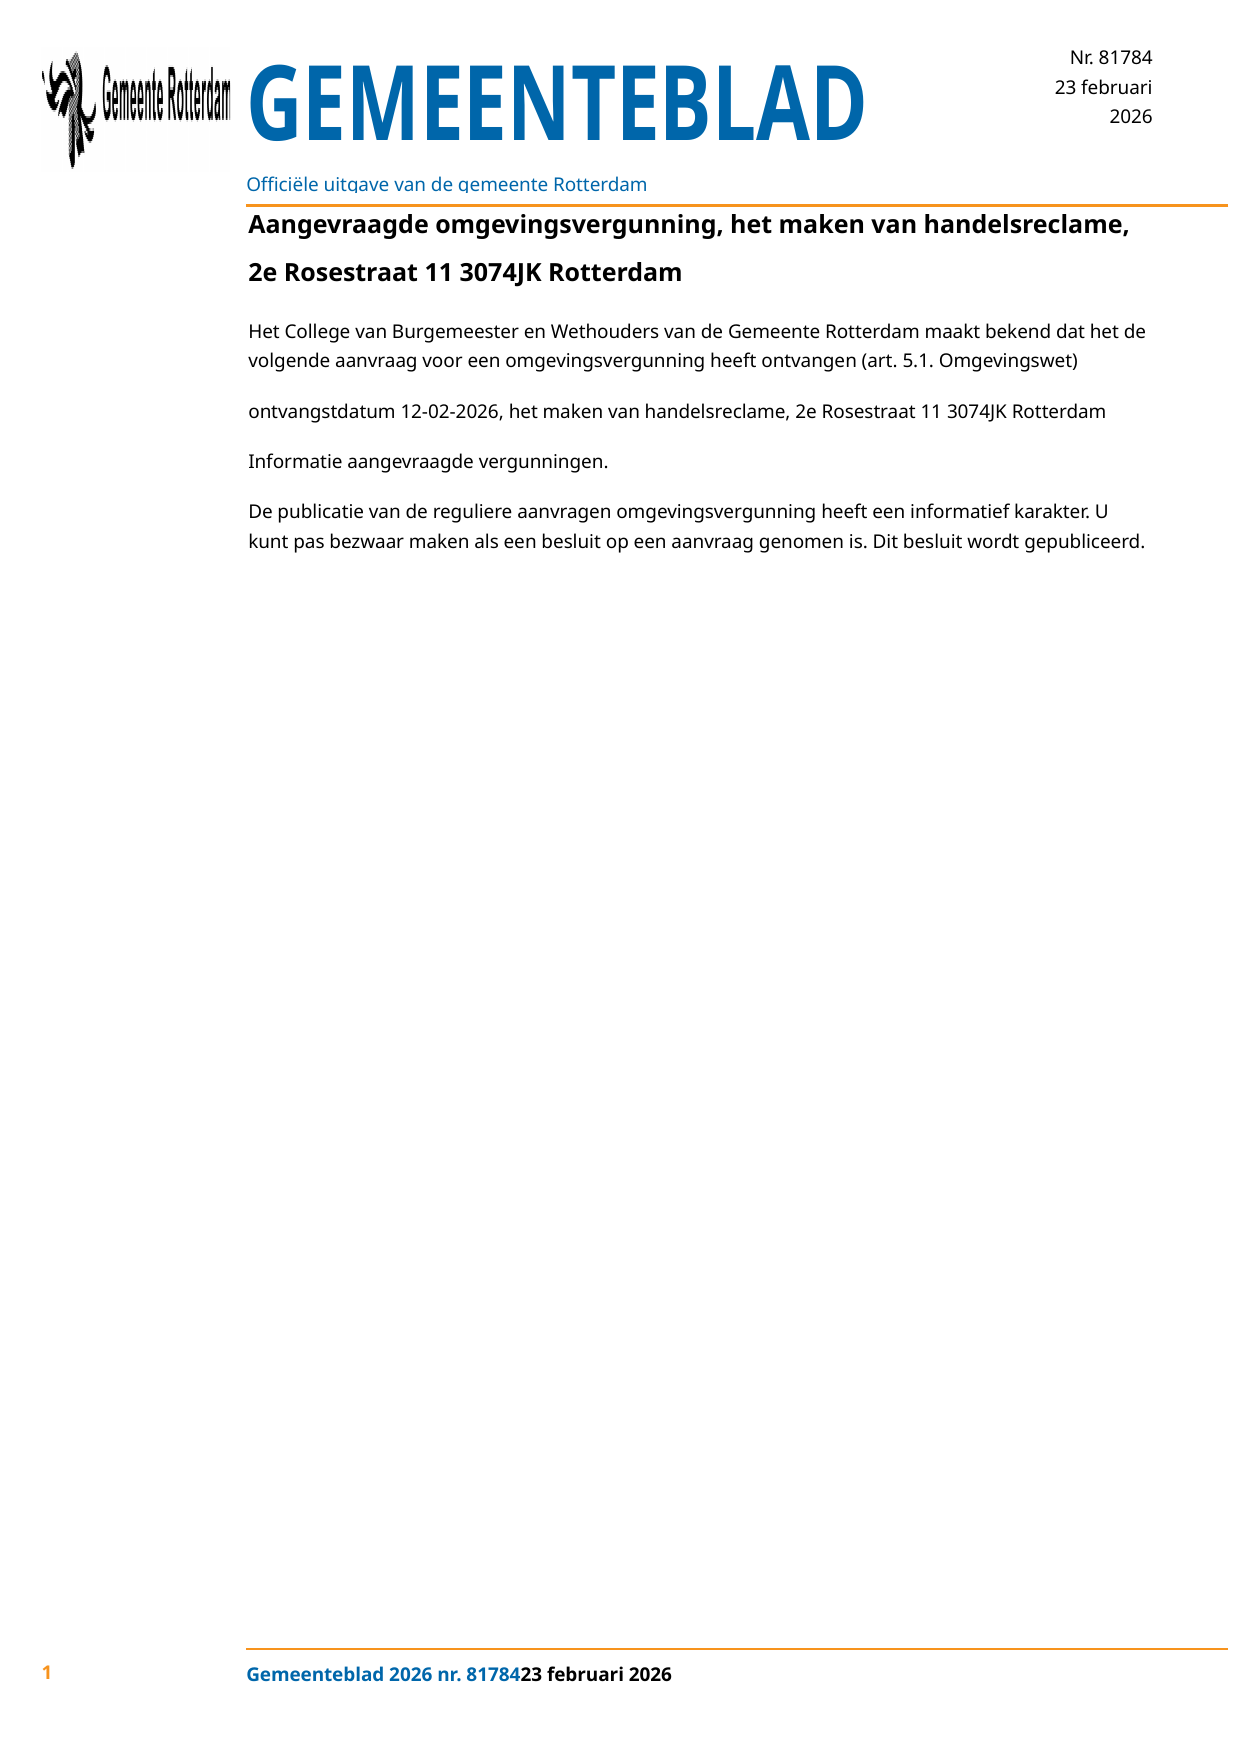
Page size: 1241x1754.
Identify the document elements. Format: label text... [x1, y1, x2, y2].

text Aangevraagde omgevingsvergunning, het maken van handelsreclame, 2e Rosestraat 11 3074JK Rotterdam [248, 207, 1152, 288]
text ontvangstdatum 12-02-2026, het maken van handelsreclame, 2e Rosestraat 11 3074JK Rotterdam [248, 398, 1152, 424]
text Het College van Burgemeester en Wethouders van de Gemeente Rotterdam maakt bekend dat het de volgende aanvraag voor een omgevingsvergunning heeft ontvangen (art. 5.1. Omgevingswet) [248, 318, 1152, 373]
text Informatie aangevraagde vergunningen. [248, 448, 1152, 474]
picture [41, 47, 231, 172]
text De publicatie van de reguliere aanvragen omgevingsvergunning heeft een informatief karakter. U kunt pas bezwaar maken als een besluit op een aanvraag genomen is. Dit besluit wordt gepubliceerd. [248, 499, 1152, 554]
